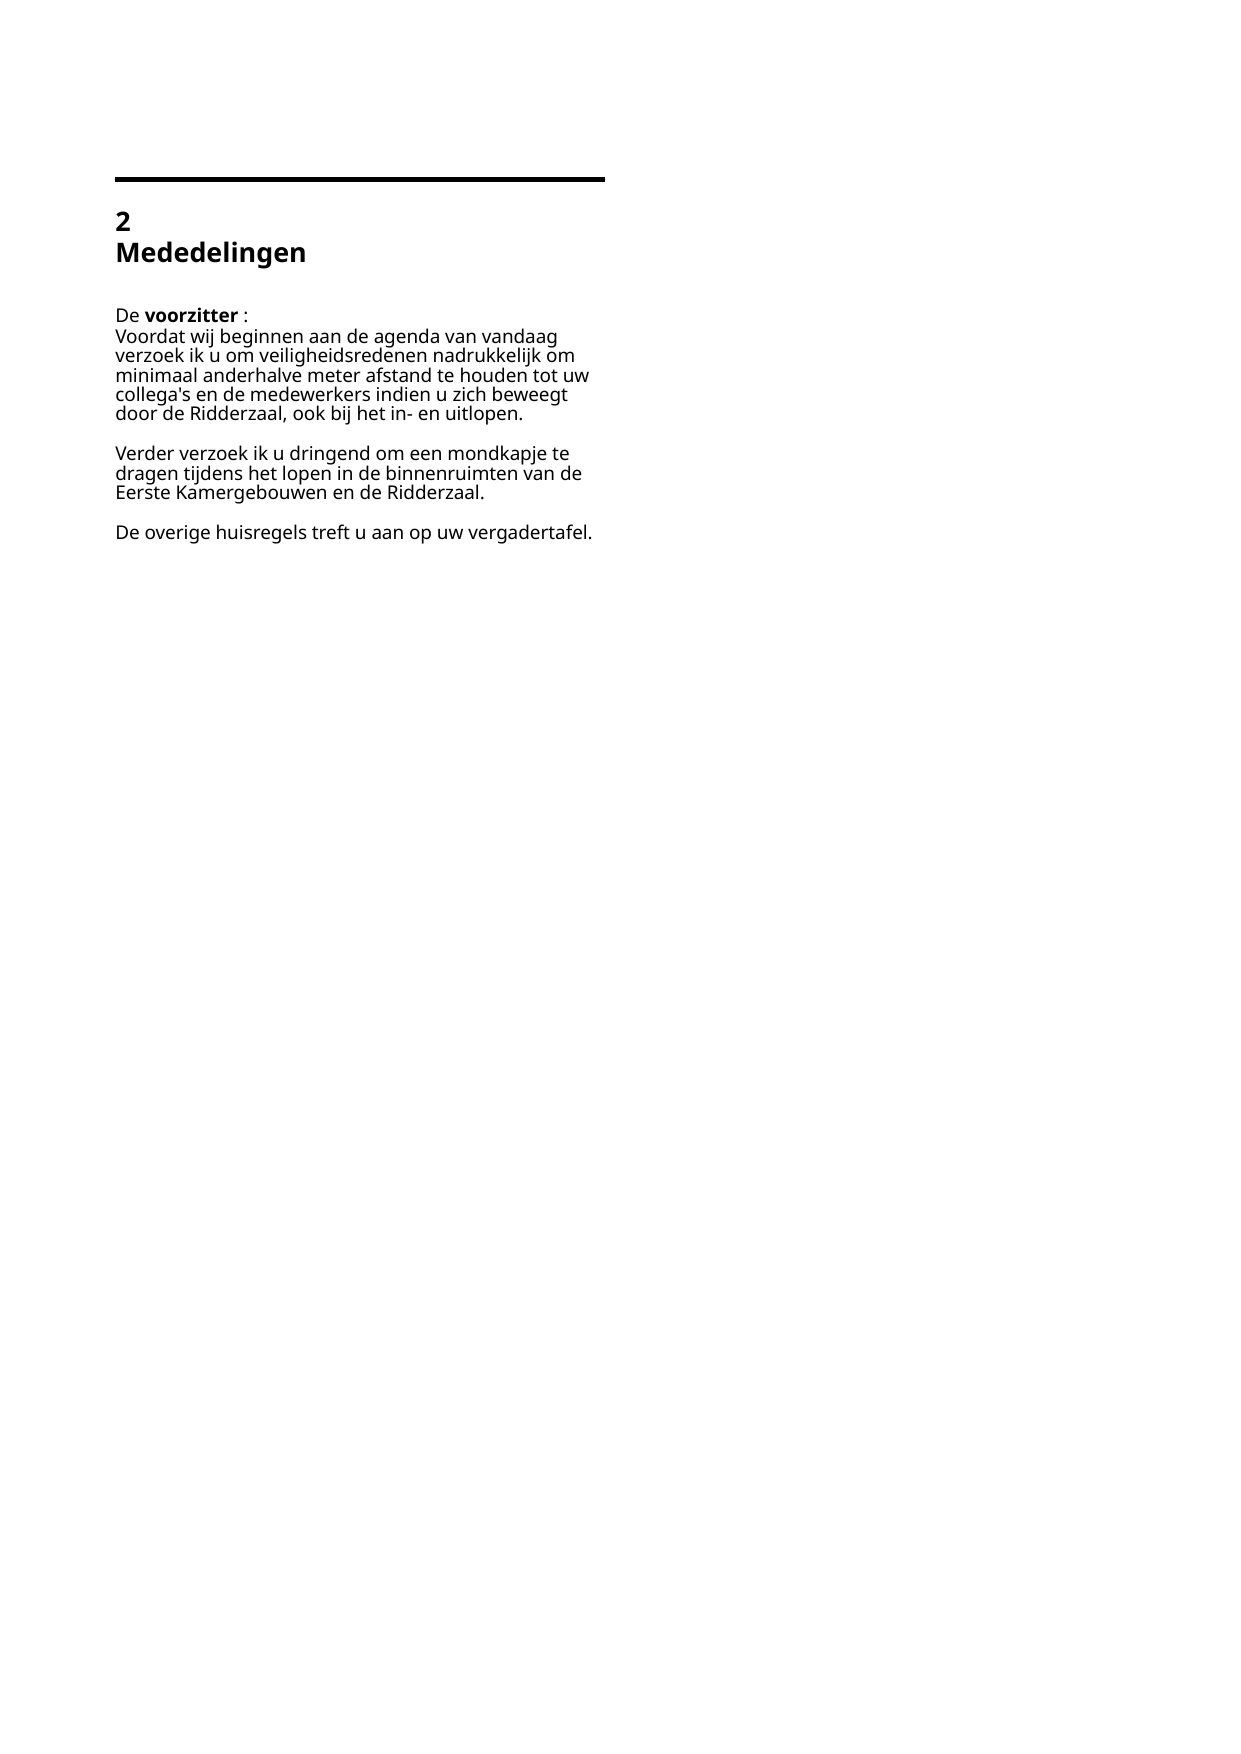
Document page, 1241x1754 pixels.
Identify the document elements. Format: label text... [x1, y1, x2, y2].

text Voordat wij beginnen aan de agenda van vandaag verzoek ik u om veiligheidsredenen nadrukkelijk om minimaal anderhalve meter afstand te houden tot uw collega's en de medewerkers indien u zich beweegt door de Ridderzaal, ook bij het in- en uitlopen. [115, 328, 605, 424]
text Mededelingen [115, 239, 605, 283]
text De voorzitter : [115, 302, 605, 328]
text Verder verzoek ik u dringend om een mondkapje te dragen tijdens het lopen in de binnenruimten van de Eerste Kamergebouwen en de Ridderzaal. [115, 445, 605, 503]
text 2 [115, 203, 605, 239]
text De overige huisregels treft u aan op uw vergadertafel. [115, 524, 605, 543]
